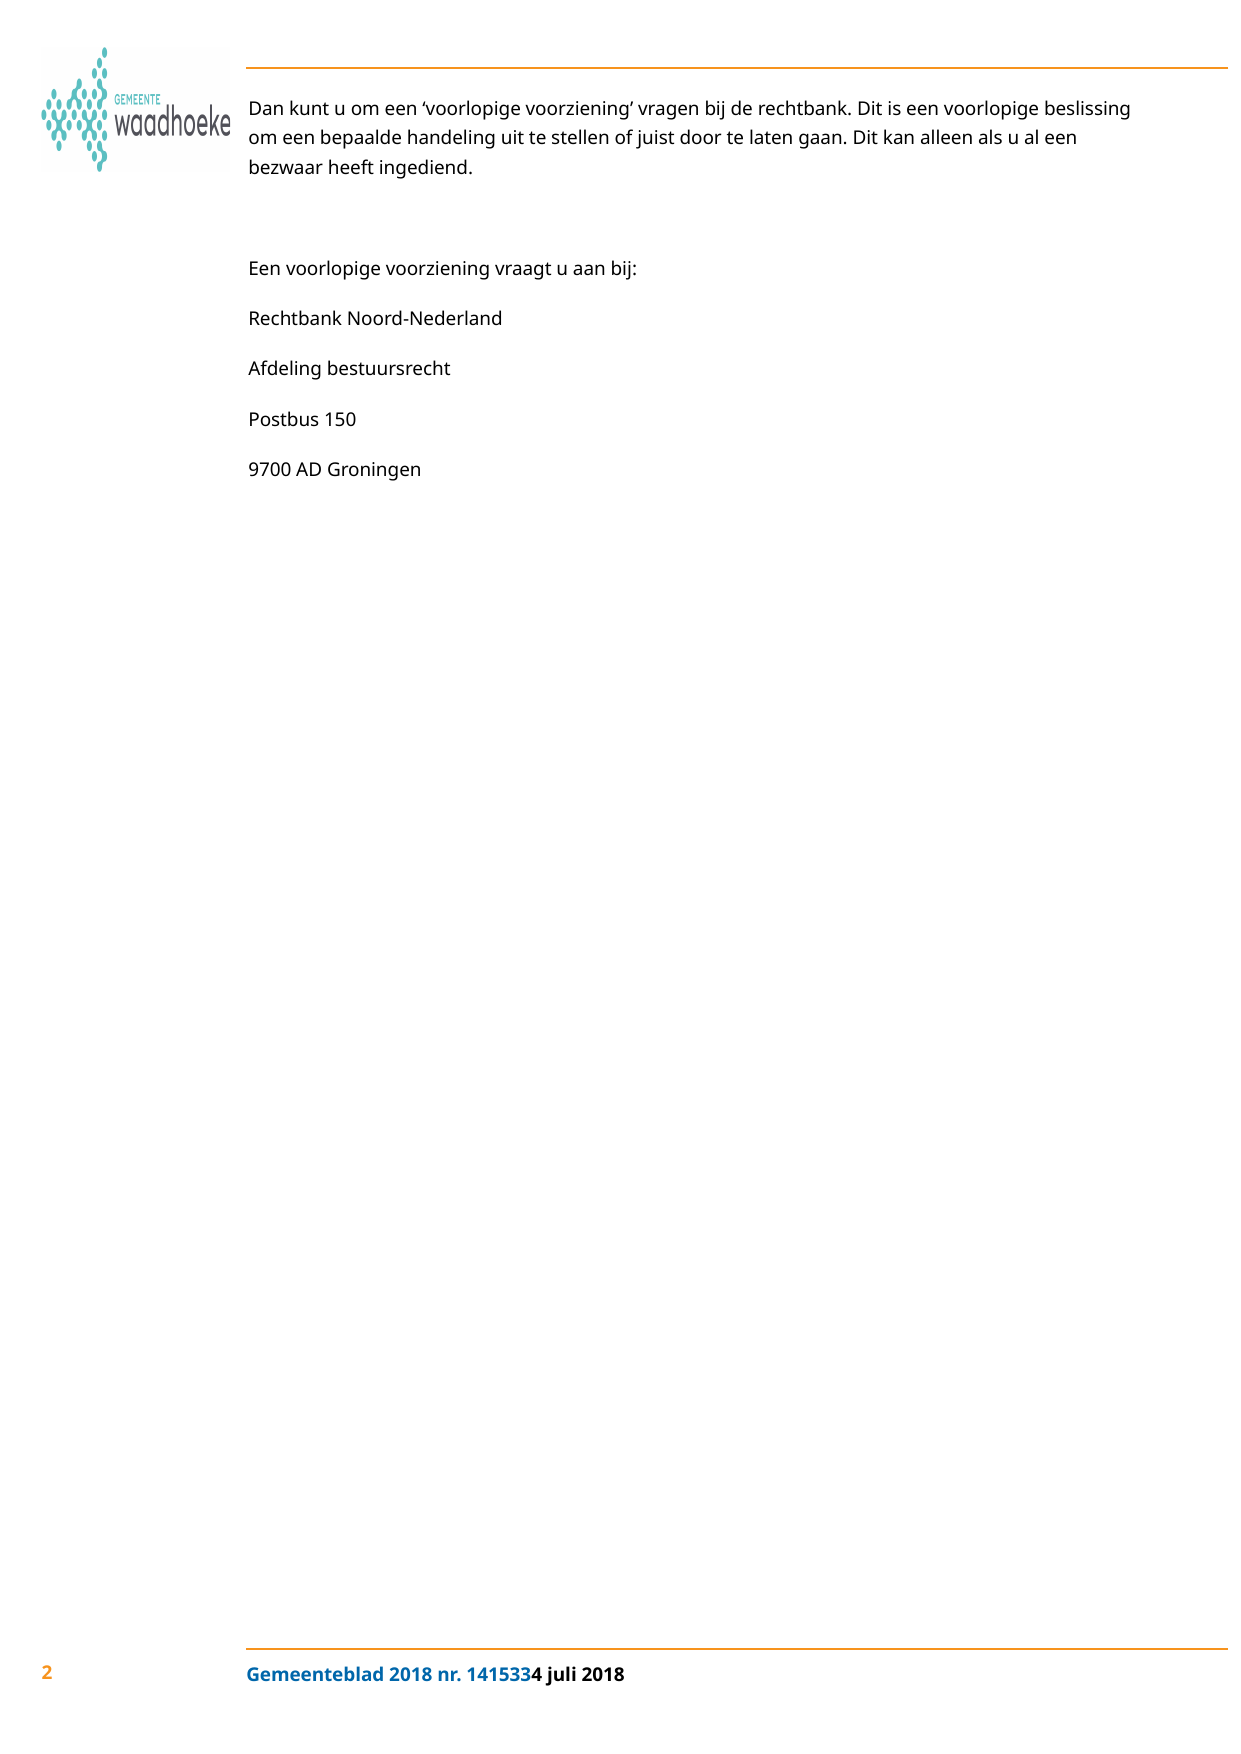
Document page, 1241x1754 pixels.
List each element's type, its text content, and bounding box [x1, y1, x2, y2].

text Een voorlopige voorziening vraagt u aan bij: [248, 255, 1152, 281]
text Rechtbank Noord-Nederland [248, 305, 1152, 331]
text Postbus 150 [248, 406, 1152, 432]
text Afdeling bestuursrecht [248, 356, 1152, 381]
picture [41, 47, 231, 172]
text 9700 AD Groningen [248, 456, 1152, 482]
text Dan kunt u om een ‘voorlopige voorziening’ vragen bij de rechtbank. Dit is een voorlopige beslissing om een bepaalde handeling uit te stellen of juist door te laten gaan. Dit kan alleen als u al een bezwaar heeft ingediend. [248, 95, 1152, 180]
